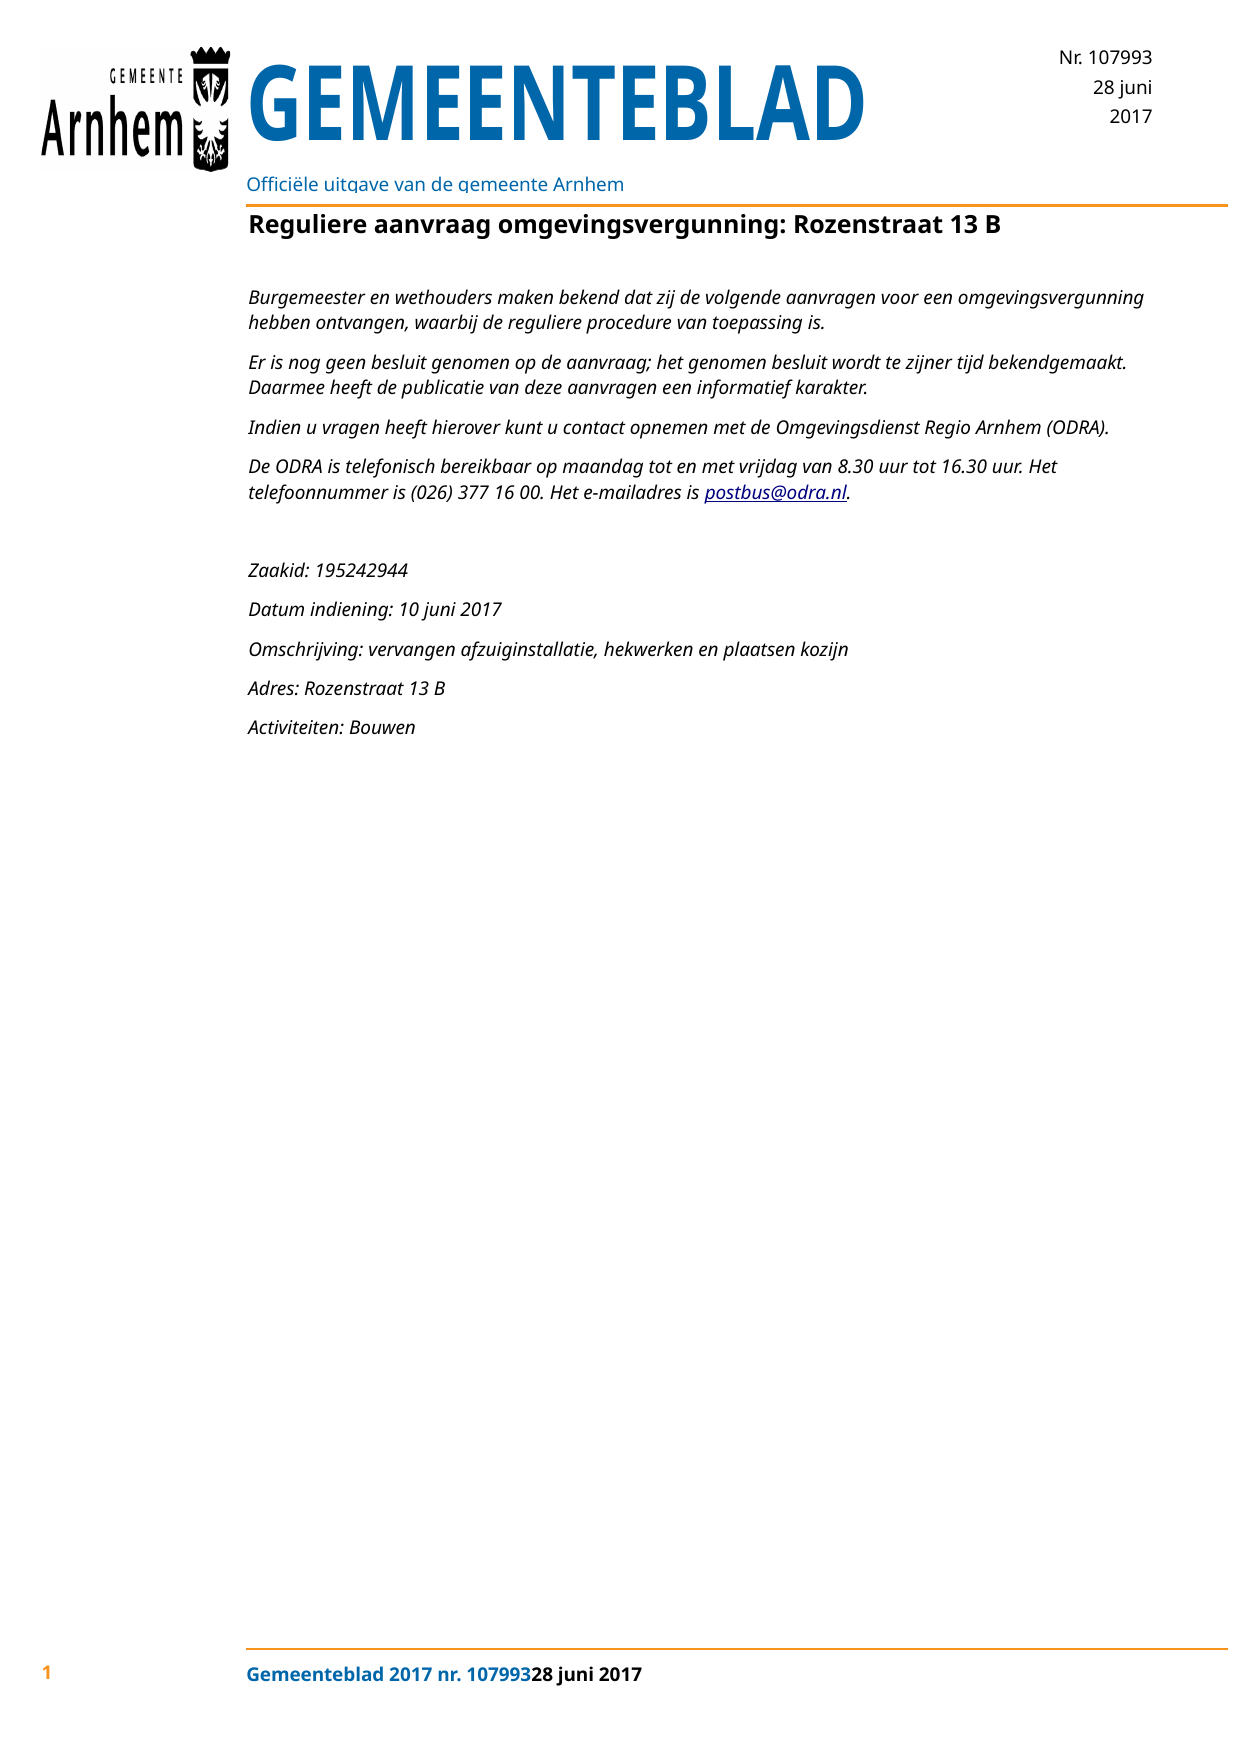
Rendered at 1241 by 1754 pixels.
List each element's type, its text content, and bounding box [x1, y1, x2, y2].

text Adres: Rozenstraat 13 B [248, 675, 1152, 701]
text De ODRA is telefonisch bereikbaar op maandag tot en met vrijdag van 8.30 uur tot 16.30 uur. Het telefoonnummer is (026) 377 16 00. Het e-mailadres is postbus@odra.nl. [248, 453, 1152, 504]
text Datum indiening: 10 juni 2017 [248, 597, 1152, 622]
picture [41, 47, 231, 172]
text Activiteiten: Bouwen [248, 714, 1152, 740]
text Indien u vragen heeft hierover kunt u contact opnemen met de Omgevingsdienst Regio Arnhem (ODRA). [248, 414, 1152, 439]
text Burgemeester en wethouders maken bekend dat zij de volgende aanvragen voor een omgevingsvergunning hebben ontvangen, waarbij de reguliere procedure van toepassing is. [248, 284, 1152, 335]
text Reguliere aanvraag omgevingsvergunning: Rozenstraat 13 B [248, 207, 1152, 241]
text Er is nog geen besluit genomen op de aanvraag; het genomen besluit wordt te zijner tijd bekendgemaakt. Daarmee heeft de publicatie van deze aanvragen een informatief karakter. [248, 349, 1152, 400]
text Zaakid: 195242944 [248, 557, 1152, 583]
text Omschrijving: vervangen afzuiginstallatie, hekwerken en plaatsen kozijn [248, 636, 1152, 662]
